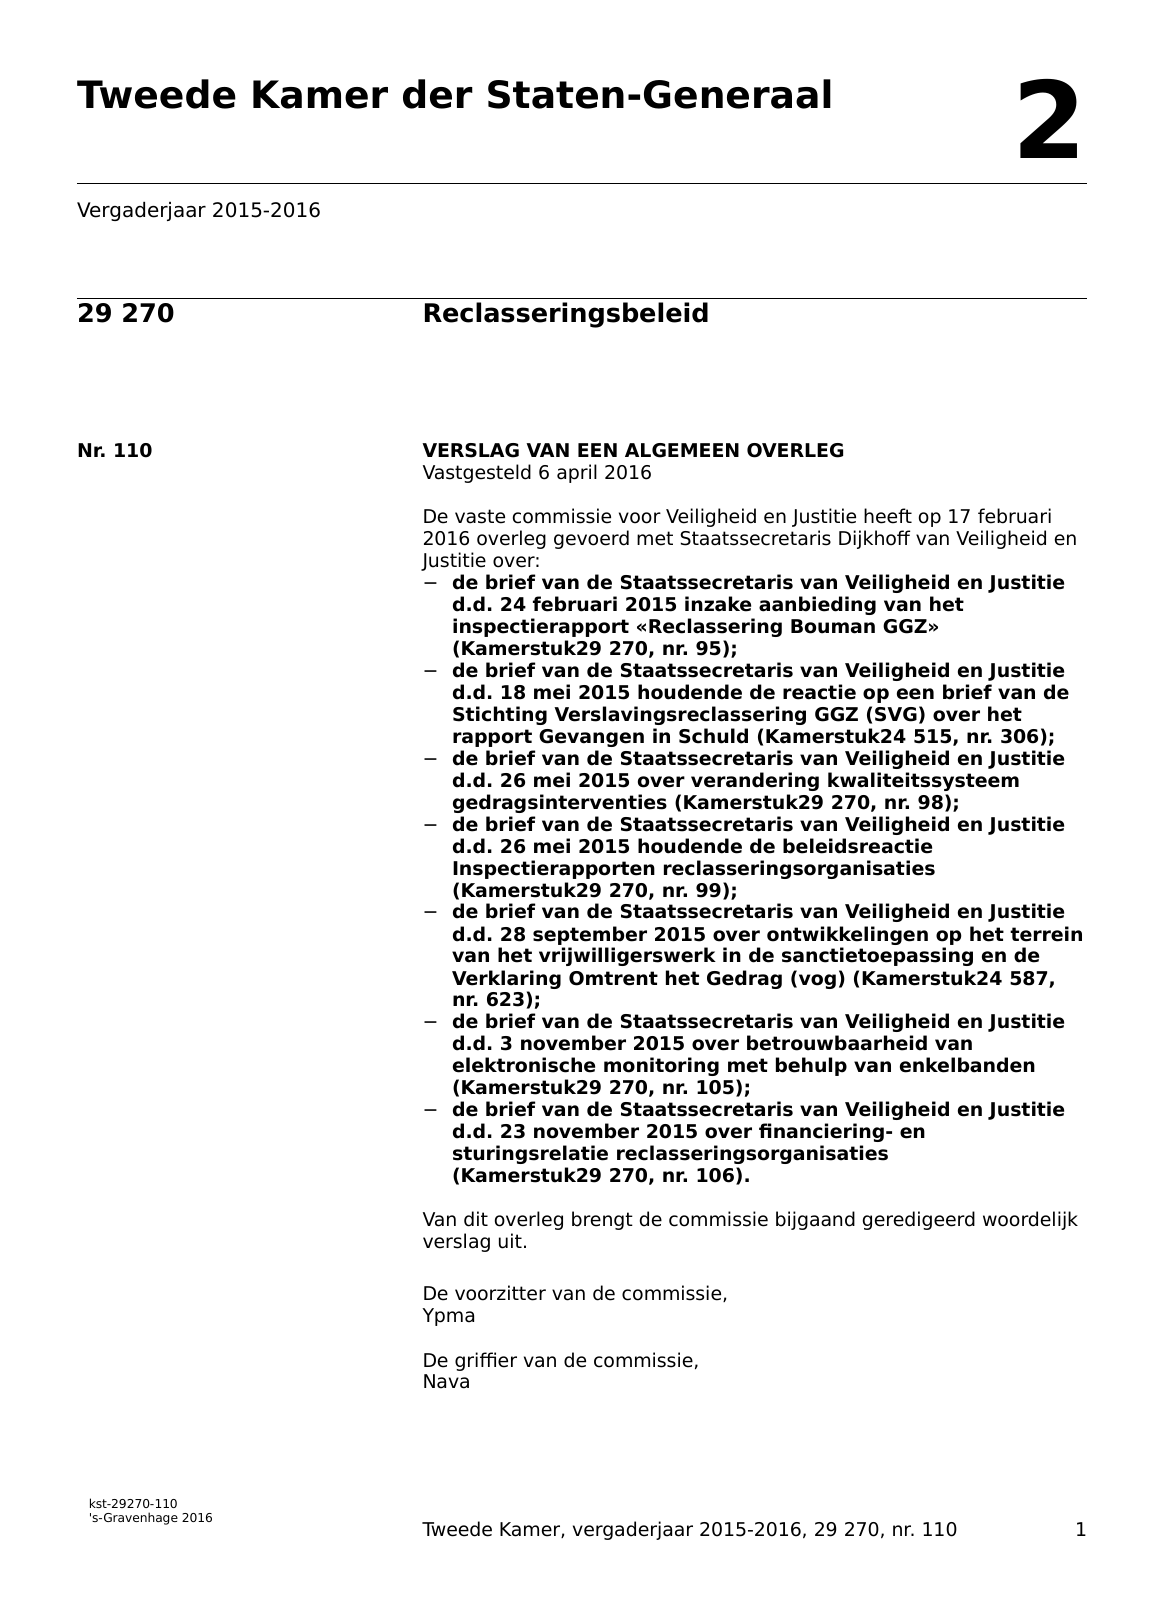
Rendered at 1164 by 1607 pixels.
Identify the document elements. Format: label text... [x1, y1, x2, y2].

text De vaste commissie voor Veiligheid en Justitie heeft op 17 februari 2016 overleg gevoerd met Staatssecretaris Dijkhoff van Veiligheid en Justitie over: [422, 506, 1087, 572]
table_header Tweede Kamer der Staten-Generaal [77, 59, 886, 183]
text − de brief van de Staatssecretaris van Veiligheid en Justitie d.d. 26 mei 2015 houdende de beleidsreactie Inspectierapporten reclasseringsorganisaties (Kamerstuk29 270, nr. 99); [422, 813, 1087, 901]
text − de brief van de Staatssecretaris van Veiligheid en Justitie d.d. 24 februari 2015 inzake aanbieding van het inspectierapport «Reclassering Bouman GGZ» (Kamerstuk29 270, nr. 95); [422, 572, 1087, 660]
text − de brief van de Staatssecretaris van Veiligheid en Justitie d.d. 28 september 2015 over ontwikkelingen op het terrein van het vrijwilligerswerk in de sanctietoepassing en de Verklaring Omtrent het Gedrag (vog) (Kamerstuk24 587, nr. 623); [422, 901, 1087, 1011]
text − de brief van de Staatssecretaris van Veiligheid en Justitie d.d. 18 mei 2015 houdende de reactie op een brief van de Stichting Verslavingsreclassering GGZ (SVG) over het rapport Gevangen in Schuld (Kamerstuk24 515, nr. 306); [422, 660, 1087, 748]
table_header 2 [886, 59, 1087, 183]
text De griffier van de commissie, Nava [422, 1349, 1087, 1393]
text − de brief van de Staatssecretaris van Veiligheid en Justitie d.d. 23 november 2015 over financiering- en sturingsrelatie reclasseringsorganisaties (Kamerstuk29 270, nr. 106). [422, 1099, 1087, 1187]
text − de brief van de Staatssecretaris van Veiligheid en Justitie d.d. 3 november 2015 over betrouwbaarheid van elektronische monitoring met behulp van enkelbanden (Kamerstuk29 270, nr. 105); [422, 1011, 1087, 1099]
subtitle 29 270 Reclasseringsbeleid [77, 299, 1087, 329]
text kst-29270-110 [88, 1497, 323, 1511]
text Van dit overleg brengt de commissie bijgaand geredigeerd woordelijk verslag uit. [422, 1209, 1087, 1253]
text 's-Gravenhage 2016 [88, 1511, 323, 1525]
table_cell Vergaderjaar 2015-2016 [77, 184, 1087, 298]
text De voorzitter van de commissie, Ypma [422, 1283, 1087, 1327]
text Vastgesteld 6 april 2016 [422, 462, 1087, 484]
text − de brief van de Staatssecretaris van Veiligheid en Justitie d.d. 26 mei 2015 over verandering kwaliteitssysteem gedragsinterventies (Kamerstuk29 270, nr. 98); [422, 748, 1087, 813]
subtitle Nr. 110 VERSLAG VAN EEN ALGEMEEN OVERLEG [77, 440, 1087, 462]
